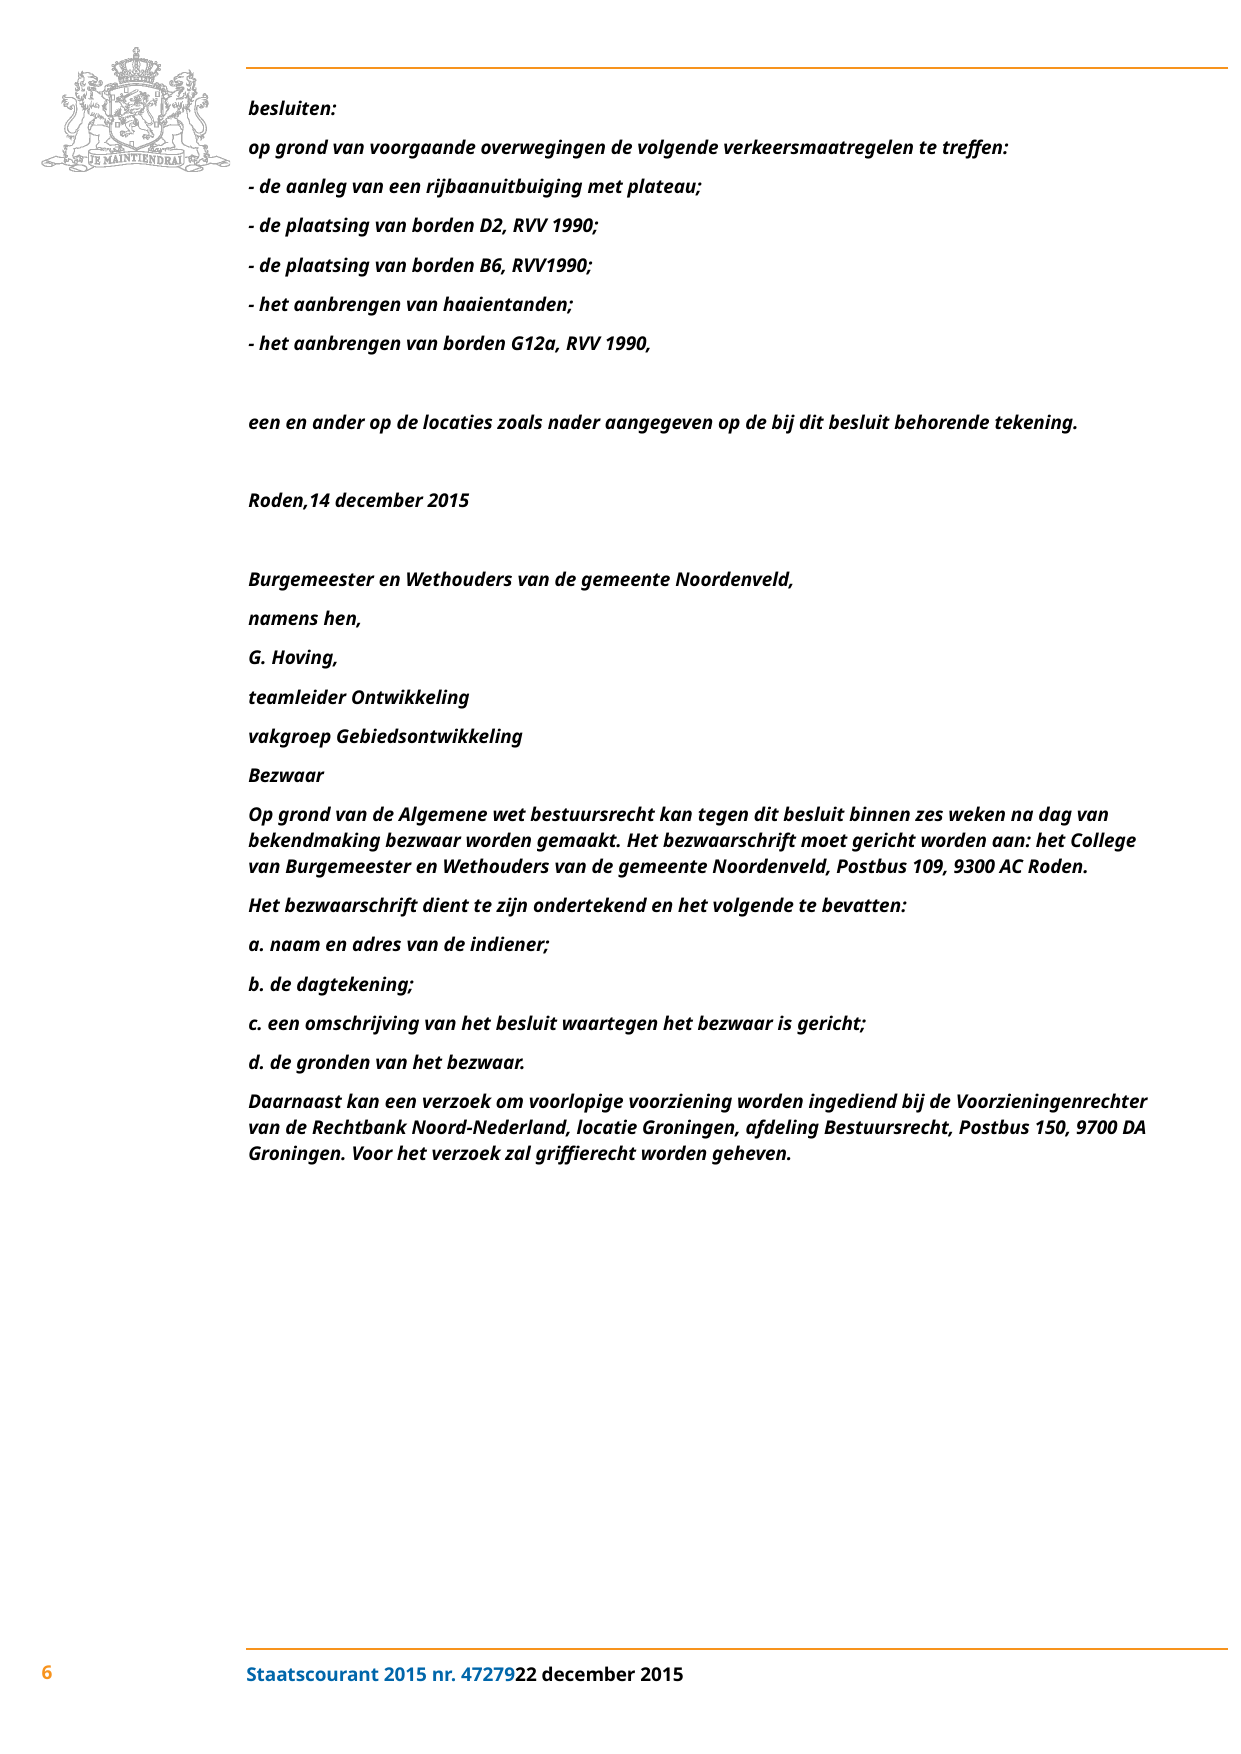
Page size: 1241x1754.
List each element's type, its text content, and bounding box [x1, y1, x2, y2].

text b. de dagtekening; [248, 971, 1152, 997]
text Daarnaast kan een verzoek om voorlopige voorziening worden ingediend bij de Voorzieningenrechter van de Rechtbank Noord-Nederland, locatie Groningen, afdeling Bestuursrecht, Postbus 150, 9700 DA Groningen. Voor het verzoek zal griffierecht worden geheven. [248, 1089, 1152, 1166]
text een en ander op de locaties zoals nader aangegeven op de bij dit besluit behorende tekening. [248, 409, 1152, 435]
text - het aanbrengen van borden G12a, RVV 1990, [248, 330, 1152, 356]
text - de plaatsing van borden D2, RVV 1990; [248, 213, 1152, 238]
text Het bezwaarschrift dient te zijn ondertekend en het volgende te bevatten: [248, 892, 1152, 918]
text vakgroep Gebiedsontwikkeling [248, 723, 1152, 749]
text c. een omschrijving van het besluit waartegen het bezwaar is gericht; [248, 1010, 1152, 1036]
text namens hen, [248, 605, 1152, 631]
text teamleider Ontwikkeling [248, 684, 1152, 709]
text G. Hoving, [248, 644, 1152, 670]
text - de plaatsing van borden B6, RVV1990; [248, 252, 1152, 278]
text - de aanleg van een rijbaanuitbuiging met plateau; [248, 173, 1152, 199]
text d. de gronden van het bezwaar. [248, 1049, 1152, 1075]
text - het aanbrengen van haaientanden; [248, 291, 1152, 317]
text Roden,14 december 2015 [248, 487, 1152, 513]
text a. naam en adres van de indiener; [248, 932, 1152, 957]
text besluiten: [248, 95, 1152, 121]
text Burgemeester en Wethouders van de gemeente Noordenveld, [248, 566, 1152, 592]
text Op grond van de Algemene wet bestuursrecht kan tegen dit besluit binnen zes weken na dag van bekendmaking bezwaar worden gemaakt. Het bezwaarschrift moet gericht worden aan: het College van Burgemeester en Wethouders van de gemeente Noordenveld, Postbus 109, 9300 AC Roden. [248, 802, 1152, 879]
text Bezwaar [248, 762, 1152, 788]
text op grond van voorgaande overwegingen de volgende verkeersmaatregelen te treffen: [248, 134, 1152, 160]
picture [41, 47, 231, 172]
